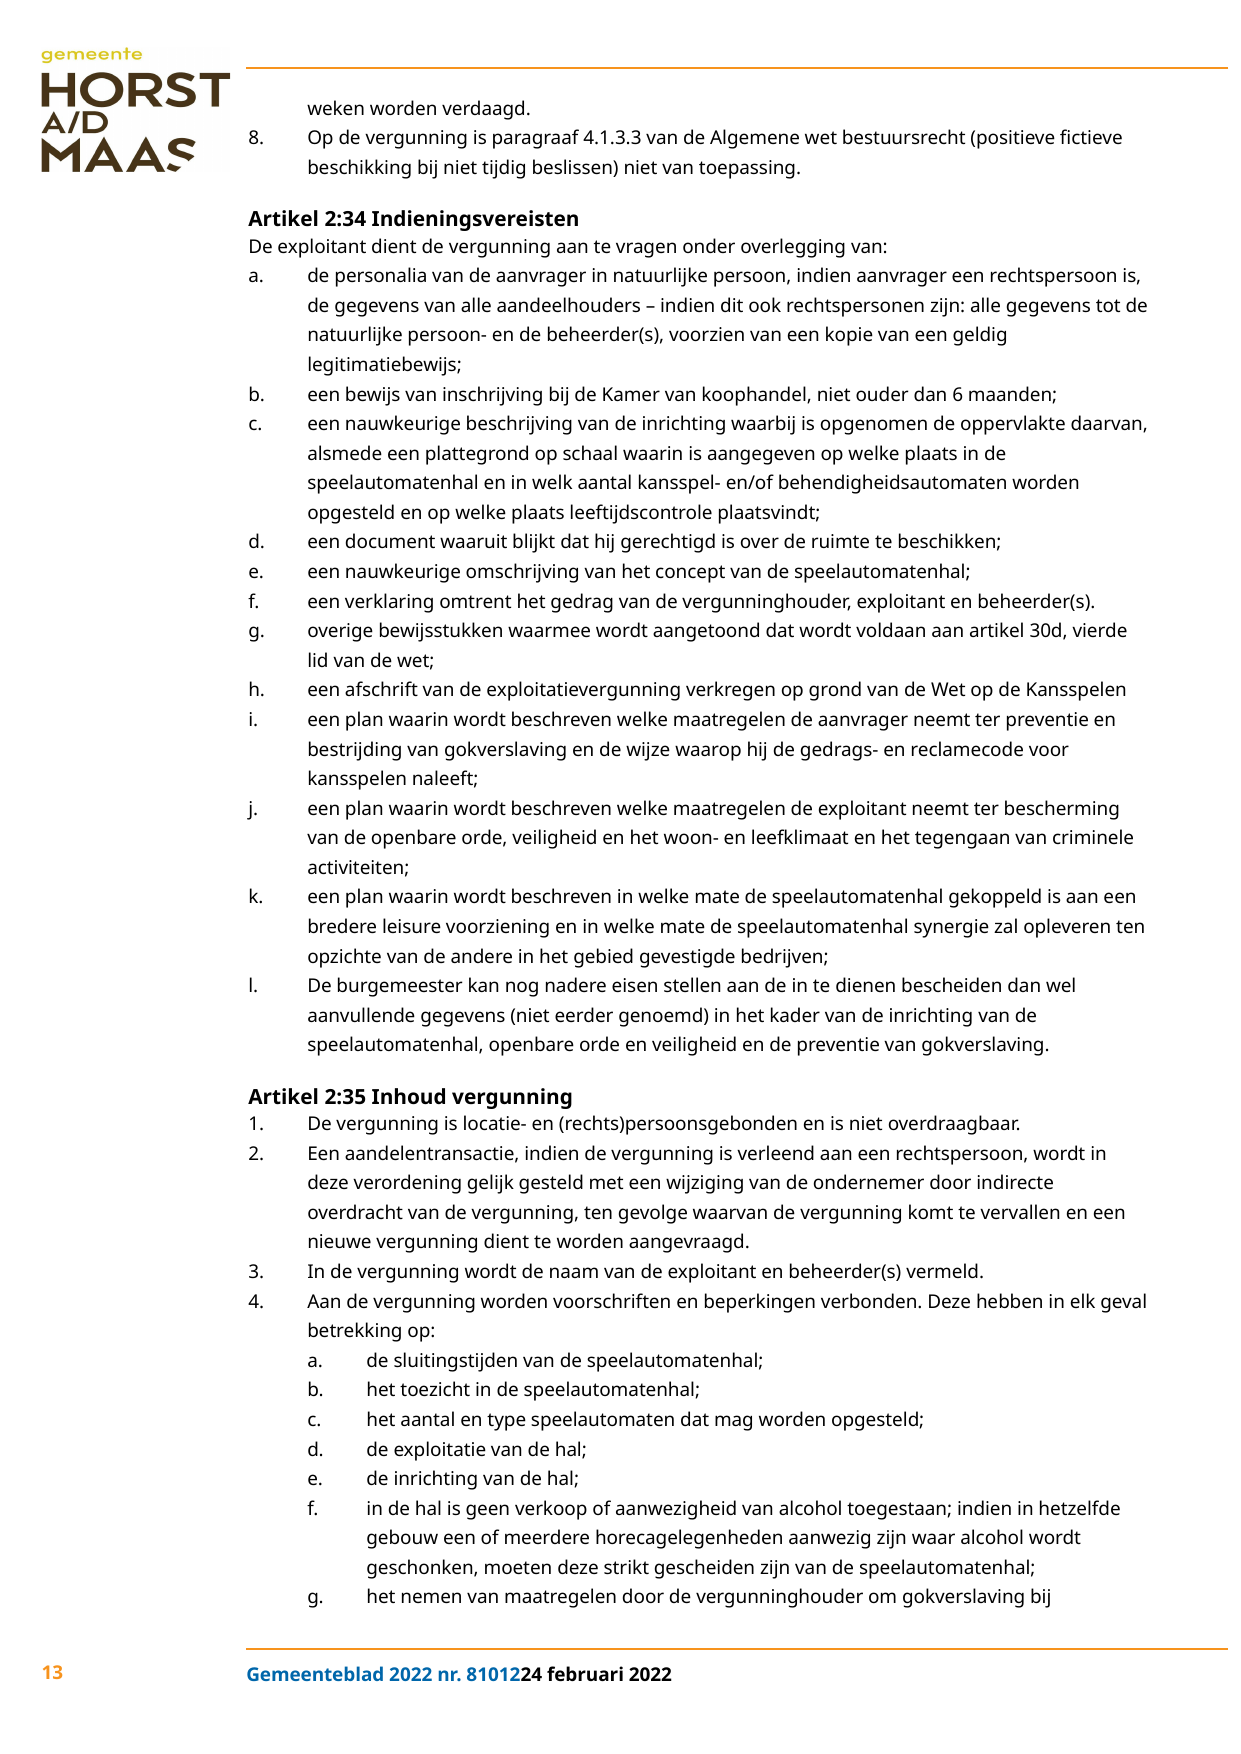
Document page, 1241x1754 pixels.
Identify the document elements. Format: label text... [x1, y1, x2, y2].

text De exploitant dient de vergunning aan te vragen onder overlegging van: [248, 233, 1152, 258]
text Artikel 2:34 Indieningsvereisten [248, 204, 1152, 233]
list Aan de vergunning worden voorschriften en beperkingen verbonden. Deze hebben in elk geval betrekking op: [248, 1288, 1152, 1343]
list de personalia van de aanvrager in natuurlijke persoon, indien aanvrager een rechtspersoon is, de gegevens van alle aandeelhouders – indien dit ook rechtspersonen zijn: alle gegevens tot de natuurlijke persoon- en de beheerder(s), voorzien van een kopie van een geldig legitimatiebewijs; [248, 262, 1152, 377]
list de sluitingstijden van de speelautomatenhal; [307, 1347, 1152, 1373]
list overige bewijsstukken waarmee wordt aangetoond dat wordt voldaan aan artikel 30d, vierde lid van de wet; [248, 617, 1152, 673]
list weken worden verdaagd. [248, 95, 1152, 121]
list het toezicht in de speelautomatenhal; [307, 1377, 1152, 1402]
list een nauwkeurige omschrijving van het concept van de speelautomatenhal; [248, 558, 1152, 584]
list de exploitatie van de hal; [307, 1436, 1152, 1462]
list een plan waarin wordt beschreven in welke mate de speelautomatenhal gekoppeld is aan een bredere leisure voorziening en in welke mate de speelautomatenhal synergie zal opleveren ten opzichte van de andere in het gebied gevestigde bedrijven; [248, 884, 1152, 968]
list Op de vergunning is paragraaf 4.1.3.3 van de Algemene wet bestuursrecht (positieve fictieve beschikking bij niet tijdig beslissen) niet van toepassing. [248, 124, 1152, 180]
list De vergunning is locatie- en (rechts)persoonsgebonden en is niet overdraagbaar. [248, 1110, 1152, 1136]
picture [41, 47, 231, 172]
list een plan waarin wordt beschreven welke maatregelen de exploitant neemt ter bescherming van de openbare orde, veiligheid en het woon- en leefklimaat en het tegengaan van criminele activiteiten; [248, 795, 1152, 880]
list een plan waarin wordt beschreven welke maatregelen de aanvrager neemt ter preventie en bestrijding van gokverslaving en de wijze waarop hij de gedrags- en reclamecode voor kansspelen naleeft; [248, 706, 1152, 791]
list een nauwkeurige beschrijving van de inrichting waarbij is opgenomen de oppervlakte daarvan, alsmede een plattegrond op schaal waarin is aangegeven op welke plaats in de speelautomatenhal en in welk aantal kansspel- en/of behendigheidsautomaten worden opgesteld en op welke plaats leeftijdscontrole plaatsvindt; [248, 410, 1152, 525]
list een afschrift van de exploitatievergunning verkregen op grond van de Wet op de Kansspelen [248, 677, 1152, 702]
list het nemen van maatregelen door de vergunninghouder om gokverslaving bij [307, 1584, 1152, 1609]
text Artikel 2:35 Inhoud vergunning [248, 1082, 1152, 1110]
list in de hal is geen verkoop of aanwezigheid van alcohol toegestaan; indien in hetzelfde gebouw een of meerdere horecagelegenheden aanwezig zijn waar alcohol wordt geschonken, moeten deze strikt gescheiden zijn van de speelautomatenhal; [307, 1495, 1152, 1580]
list een bewijs van inschrijving bij de Kamer van koophandel, niet ouder dan 6 maanden; [248, 381, 1152, 406]
list De burgemeester kan nog nadere eisen stellen aan de in te dienen bescheiden dan wel aanvullende gegevens (niet eerder genoemd) in het kader van de inrichting van de speelautomatenhal, openbare orde en veiligheid en de preventie van gokverslaving. [248, 972, 1152, 1057]
list het aantal en type speelautomaten dat mag worden opgesteld; [307, 1406, 1152, 1432]
list een document waaruit blijkt dat hij gerechtigd is over de ruimte te beschikken; [248, 529, 1152, 554]
list de inrichting van de hal; [307, 1465, 1152, 1491]
list een verklaring omtrent het gedrag van de vergunninghouder, exploitant en beheerder(s). [248, 588, 1152, 613]
list Een aandelentransactie, indien de vergunning is verleend aan een rechtspersoon, wordt in deze verordening gelijk gesteld met een wijziging van de ondernemer door indirecte overdracht van de vergunning, ten gevolge waarvan de vergunning komt te vervallen en een nieuwe vergunning dient te worden aangevraagd. [248, 1140, 1152, 1254]
list In de vergunning wordt de naam van de exploitant en beheerder(s) vermeld. [248, 1258, 1152, 1284]
